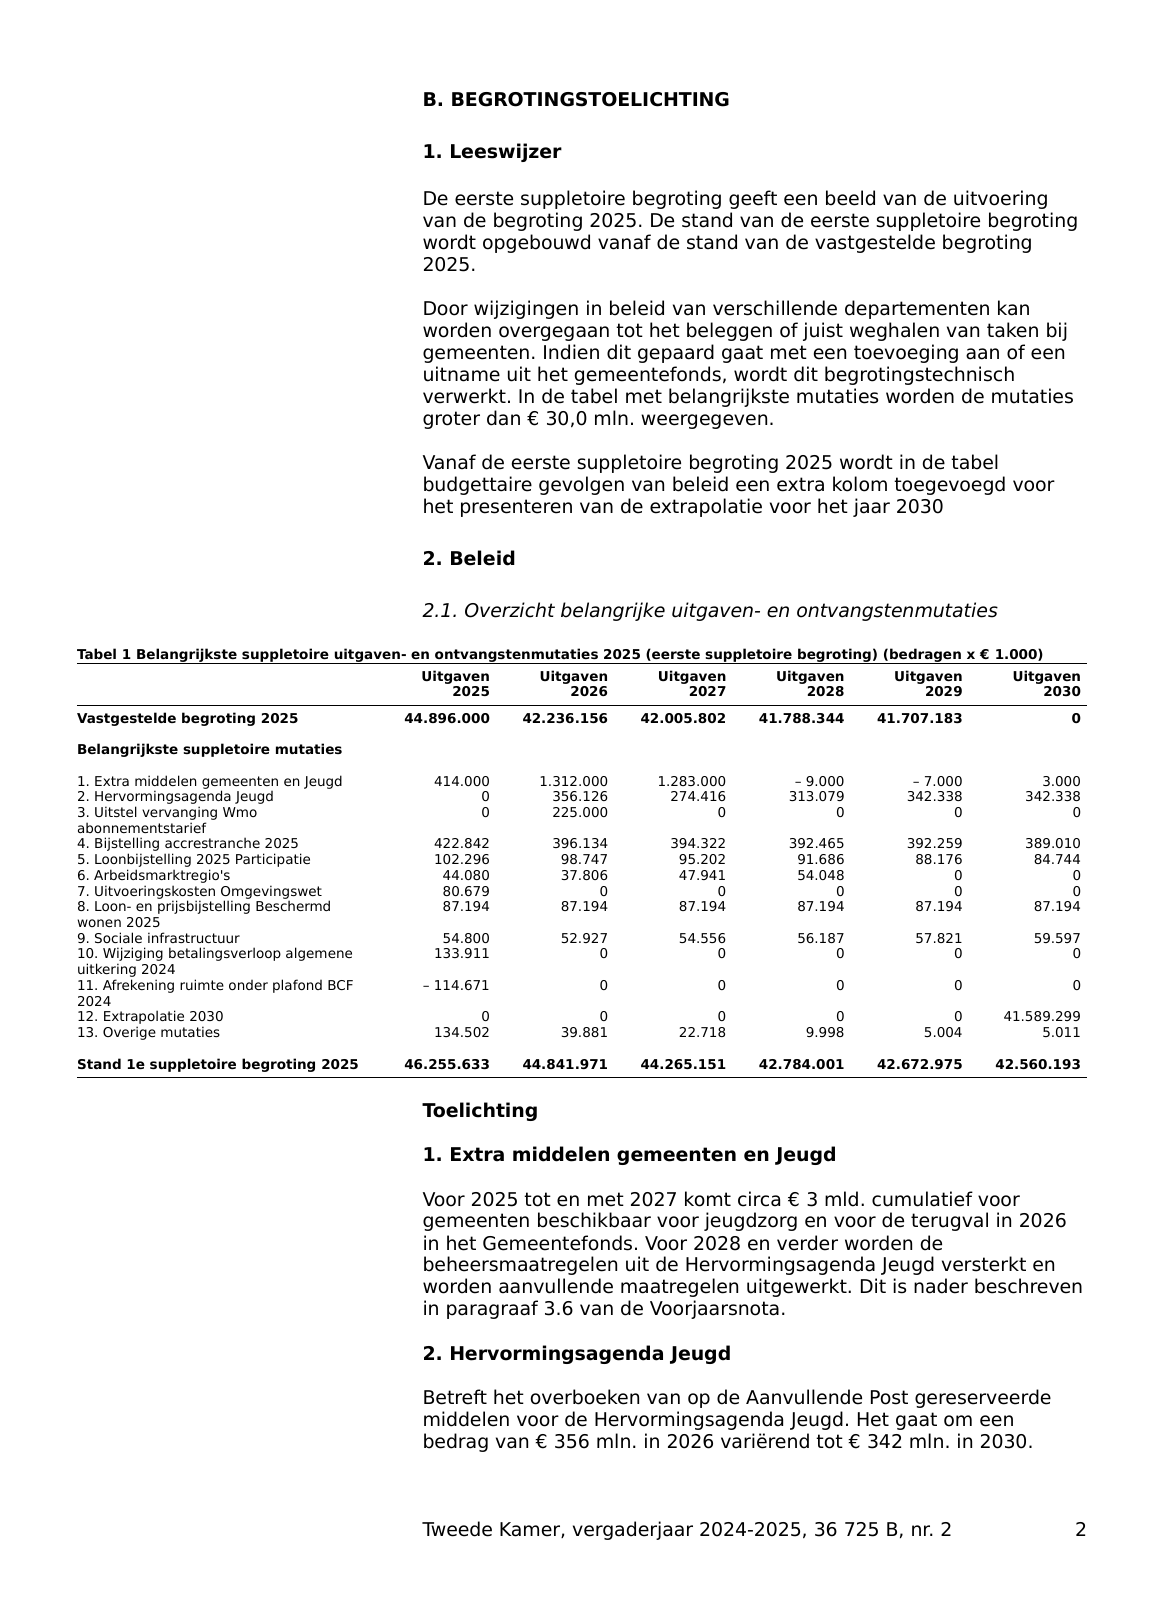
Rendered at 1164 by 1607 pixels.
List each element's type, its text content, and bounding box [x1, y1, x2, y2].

table_cell 42.672.975 [850, 1056, 968, 1077]
table_cell 87.194 [968, 899, 1087, 931]
table_cell 313.079 [732, 789, 850, 805]
table_cell 0 [496, 946, 614, 978]
table_cell 54.048 [732, 868, 850, 883]
table_cell 0 [850, 805, 968, 836]
table_cell 0 [614, 884, 732, 899]
table_cell 41.707.183 [850, 706, 968, 726]
table_cell [850, 1041, 968, 1056]
table_cell [378, 726, 496, 742]
table_cell 394.322 [614, 836, 732, 852]
table_cell [378, 742, 496, 758]
table_cell [77, 758, 377, 773]
table_cell 41.589.299 [968, 1009, 1087, 1025]
table_cell Belangrijkste suppletoire mutaties [77, 742, 377, 758]
table_cell [496, 726, 614, 742]
table_cell 0 [496, 884, 614, 899]
table_cell 0 [850, 1009, 968, 1025]
table_cell 42.005.802 [614, 706, 732, 726]
table_cell 0 [732, 805, 850, 836]
table_cell 87.194 [850, 899, 968, 931]
table_cell [968, 742, 1087, 758]
table_cell – 114.671 [378, 978, 496, 1009]
table_cell 42.560.193 [968, 1056, 1087, 1077]
table_cell 0 [968, 946, 1087, 978]
table_cell 0 [968, 884, 1087, 899]
table_cell 87.194 [614, 899, 732, 931]
table_cell 95.202 [614, 852, 732, 868]
table_cell 2. Hervormingsagenda Jeugd [77, 789, 377, 805]
table_cell 133.911 [378, 946, 496, 978]
table_cell 7. Uitvoeringskosten Omgevingswet [77, 884, 377, 899]
table_cell 342.338 [850, 789, 968, 805]
table_cell 414.000 [378, 773, 496, 789]
table_cell 134.502 [378, 1025, 496, 1041]
table_cell [732, 1041, 850, 1056]
table_cell [77, 1041, 377, 1056]
table_cell 11. Afrekening ruimte onder plafond BCF 2024 [77, 978, 377, 1009]
text De eerste suppletoire begroting geeft een beeld van de uitvoering van de begroting 2025. De stand van de eerste suppletoire begroting wordt opgebouwd vanaf de stand van de vastgestelde begroting 2025. [422, 188, 1087, 276]
table_cell 0 [614, 946, 732, 978]
table_cell 0 [378, 789, 496, 805]
table_cell 13. Overige mutaties [77, 1025, 377, 1041]
table_cell 42.784.001 [732, 1056, 850, 1077]
table_cell 0 [850, 946, 968, 978]
table_cell [732, 742, 850, 758]
table_cell 0 [850, 978, 968, 1009]
table_cell [850, 758, 968, 773]
table_cell – 7.000 [850, 773, 968, 789]
table_cell 46.255.633 [378, 1056, 496, 1077]
table_cell [614, 726, 732, 742]
table_cell 44.265.151 [614, 1056, 732, 1077]
table_header Tabel 1 Belangrijkste suppletoire uitgaven- en ontvangstenmutaties 2025 (eerste suppletoire begroting) (bedragen x € 1.000) [77, 647, 1087, 663]
table_cell 225.000 [496, 805, 614, 836]
table_cell 59.597 [968, 931, 1087, 946]
table_cell 342.338 [968, 789, 1087, 805]
table_cell 88.176 [850, 852, 968, 868]
table_cell 3.000 [968, 773, 1087, 789]
table_cell 0 [614, 1009, 732, 1025]
table_cell [496, 742, 614, 758]
table_cell [378, 758, 496, 773]
table_cell 0 [732, 946, 850, 978]
table_cell 10. Wijziging betalingsverloop algemene uitkering 2024 [77, 946, 377, 978]
table_cell 0 [496, 1009, 614, 1025]
table_cell 392.465 [732, 836, 850, 852]
table_cell [378, 1041, 496, 1056]
table_cell 0 [968, 805, 1087, 836]
table_cell 0 [378, 805, 496, 836]
text Betreft het overboeken van op de Aanvullende Post gereserveerde middelen voor de Hervormingsagenda Jeugd. Het gaat om een bedrag van € 356 mln. in 2026 variërend tot € 342 mln. in 2030. [422, 1387, 1087, 1453]
table_cell 0 [496, 978, 614, 1009]
table_cell 22.718 [614, 1025, 732, 1041]
table_cell [968, 1041, 1087, 1056]
table_cell [850, 726, 968, 742]
table_cell 0 [614, 805, 732, 836]
table_cell 5. Loonbijstelling 2025 Participatie [77, 852, 377, 868]
table_cell 0 [732, 1009, 850, 1025]
subtitle 1. Leeswijzer [422, 141, 1087, 163]
table_cell [496, 1041, 614, 1056]
table_cell 389.010 [968, 836, 1087, 852]
table_cell 54.800 [378, 931, 496, 946]
table_cell 0 [732, 978, 850, 1009]
table_cell 0 [850, 868, 968, 883]
table_cell 84.744 [968, 852, 1087, 868]
table_cell Uitgaven 2029 [850, 664, 968, 705]
subtitle Toelichting [422, 1100, 1087, 1122]
text Vanaf de eerste suppletoire begroting 2025 wordt in de tabel budgettaire gevolgen van beleid een extra kolom toegevoegd voor het presenteren van de extrapolatie voor het jaar 2030 [422, 452, 1087, 518]
table_cell [77, 726, 377, 742]
table_cell 5.011 [968, 1025, 1087, 1041]
table_cell 396.134 [496, 836, 614, 852]
table_cell 9. Sociale infrastructuur [77, 931, 377, 946]
table_cell 274.416 [614, 789, 732, 805]
table_cell 42.236.156 [496, 706, 614, 726]
table_cell 80.679 [378, 884, 496, 899]
table_cell 57.821 [850, 931, 968, 946]
table_cell [496, 758, 614, 773]
table_cell 87.194 [496, 899, 614, 931]
table_cell Uitgaven 2028 [732, 664, 850, 705]
table_cell 37.806 [496, 868, 614, 883]
table_cell 4. Bijstelling accrestranche 2025 [77, 836, 377, 852]
table_cell 87.194 [732, 899, 850, 931]
table_cell Uitgaven 2027 [614, 664, 732, 705]
subtitle 2. Hervormingsagenda Jeugd [422, 1342, 1087, 1364]
table_cell 9.998 [732, 1025, 850, 1041]
table_cell 0 [614, 978, 732, 1009]
subtitle 2.1. Overzicht belangrijke uitgaven- en ontvangstenmutaties [422, 600, 1087, 622]
table_cell 87.194 [378, 899, 496, 931]
table_cell 47.941 [614, 868, 732, 883]
table_cell – 9.000 [732, 773, 850, 789]
table_cell 0 [968, 868, 1087, 883]
table_cell 8. Loon- en prijsbijstelling Beschermd wonen 2025 [77, 899, 377, 931]
table_cell 1.312.000 [496, 773, 614, 789]
table_cell 44.080 [378, 868, 496, 883]
subtitle 1. Extra middelen gemeenten en Jeugd [422, 1144, 1087, 1166]
table_cell [732, 758, 850, 773]
table_cell 56.187 [732, 931, 850, 946]
table_cell Uitgaven 2030 [968, 664, 1087, 705]
table_cell 5.004 [850, 1025, 968, 1041]
table_cell [968, 758, 1087, 773]
table_cell 0 [850, 884, 968, 899]
text Door wijzigingen in beleid van verschillende departementen kan worden overgegaan tot het beleggen of juist weghalen van taken bij gemeenten. Indien dit gepaard gaat met een toevoeging aan of een uitname uit het gemeentefonds, wordt dit begrotingstechnisch verwerkt. In de tabel met belangrijkste mutaties worden de mutaties groter dan € 30,0 mln. weergegeven. [422, 298, 1087, 430]
table_cell [614, 1041, 732, 1056]
table_cell 356.126 [496, 789, 614, 805]
table_cell 44.896.000 [378, 706, 496, 726]
table_cell Vastgestelde begroting 2025 [77, 706, 377, 726]
table_cell 39.881 [496, 1025, 614, 1041]
table_cell 52.927 [496, 931, 614, 946]
table_cell 0 [968, 978, 1087, 1009]
table_cell Uitgaven 2026 [496, 664, 614, 705]
subtitle 2. Beleid [422, 548, 1087, 570]
table_cell 392.259 [850, 836, 968, 852]
table_cell [614, 758, 732, 773]
table_cell 1.283.000 [614, 773, 732, 789]
table_cell 41.788.344 [732, 706, 850, 726]
table_cell 54.556 [614, 931, 732, 946]
table_cell [968, 726, 1087, 742]
table_cell 422.842 [378, 836, 496, 852]
table_cell 3. Uitstel vervanging Wmo abonnementstarief [77, 805, 377, 836]
table_cell 1. Extra middelen gemeenten en Jeugd [77, 773, 377, 789]
table_cell [732, 726, 850, 742]
table_cell 12. Extrapolatie 2030 [77, 1009, 377, 1025]
table_cell 0 [732, 884, 850, 899]
subtitle B. BEGROTINGSTOELICHTING [422, 89, 1087, 111]
table_cell [77, 664, 377, 705]
table_cell 6. Arbeidsmarktregio's [77, 868, 377, 883]
table_cell 91.686 [732, 852, 850, 868]
table_cell 98.747 [496, 852, 614, 868]
table_cell 102.296 [378, 852, 496, 868]
table_cell Stand 1e suppletoire begroting 2025 [77, 1056, 377, 1077]
text Voor 2025 tot en met 2027 komt circa € 3 mld. cumulatief voor gemeenten beschikbaar voor jeugdzorg en voor de terugval in 2026 in het Gemeentefonds. Voor 2028 en verder worden de beheersmaatregelen uit de Hervormingsagenda Jeugd versterkt en worden aanvullende maatregelen uitgewerkt. Dit is nader beschreven in paragraaf 3.6 van de Voorjaarsnota. [422, 1188, 1087, 1320]
table_cell [850, 742, 968, 758]
table_cell 0 [968, 706, 1087, 726]
table_cell Uitgaven 2025 [378, 664, 496, 705]
table_cell [614, 742, 732, 758]
table_cell 0 [378, 1009, 496, 1025]
table_cell 44.841.971 [496, 1056, 614, 1077]
